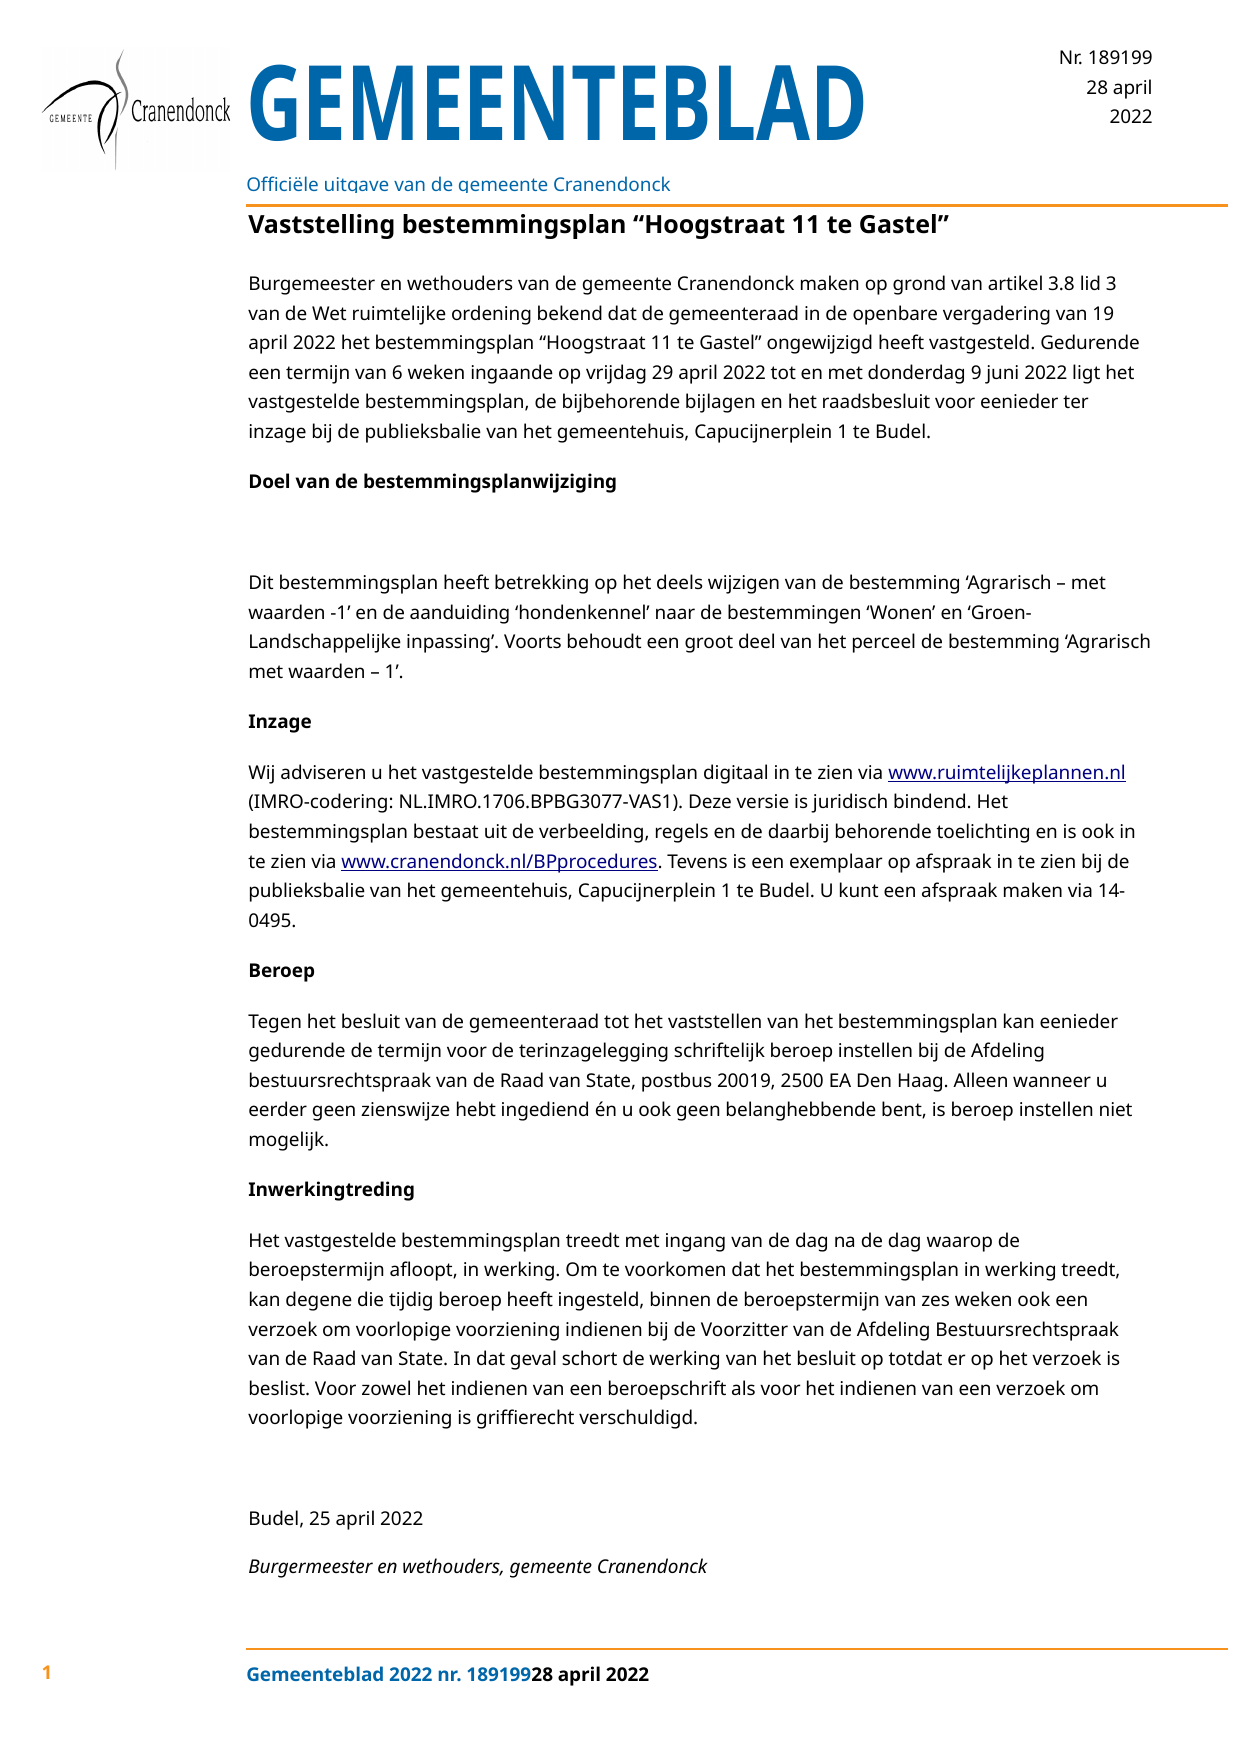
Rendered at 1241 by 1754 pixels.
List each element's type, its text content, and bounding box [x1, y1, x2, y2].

text Burgermeester en wethouders, gemeente Cranendonck [248, 1553, 1152, 1579]
text Doel van de bestemmingsplanwijziging [248, 469, 1152, 494]
text Beroep [248, 957, 1152, 983]
text Tegen het besluit van de gemeenteraad tot het vaststellen van het bestemmingsplan kan eenieder gedurende de termijn voor de terinzagelegging schriftelijk beroep instellen bij de Afdeling bestuursrechtspraak van de Raad van State, postbus 20019, 2500 EA Den Haag. Alleen wanneer u eerder geen zienswijze hebt ingediend én u ook geen belanghebbende bent, is beroep instellen niet mogelijk. [248, 1008, 1152, 1152]
text Dit bestemmingsplan heeft betrekking op het deels wijzigen van de bestemming ‘Agrarisch – met waarden -1’ en de aanduiding ‘hondenkennel’ naar de bestemmingen ‘Wonen’ en ‘Groen-Landschappelijke inpassing’. Voorts behoudt een groot deel van het perceel de bestemming ‘Agrarisch met waarden – 1’. [248, 569, 1152, 684]
text Wij adviseren u het vastgestelde bestemmingsplan digitaal in te zien via www.ruimtelijkeplannen.nl (IMRO-codering: NL.IMRO.1706.BPBG3077-VAS1). Deze versie is juridisch bindend. Het bestemmingsplan bestaat uit de verbeelding, regels en de daarbij behorende toelichting en is ook in te zien via www.cranendonck.nl/BPprocedures. Tevens is een exemplaar op afspraak in te zien bij de publieksbalie van het gemeentehuis, Capucijnerplein 1 te Budel. U kunt een afspraak maken via 14-0495. [248, 759, 1152, 933]
picture [41, 47, 231, 172]
text Inzage [248, 709, 1152, 734]
text Vaststelling bestemmingsplan “Hoogstraat 11 te Gastel” [248, 207, 1152, 241]
text Budel, 25 april 2022 [248, 1505, 1152, 1531]
text Inwerkingtreding [248, 1177, 1152, 1202]
text Burgemeester en wethouders van de gemeente Cranendonck maken op grond van artikel 3.8 lid 3 van de Wet ruimtelijke ordening bekend dat de gemeenteraad in de openbare vergadering van 19 april 2022 het bestemmingsplan “Hoogstraat 11 te Gastel” ongewijzigd heeft vastgesteld. Gedurende een termijn van 6 weken ingaande op vrijdag 29 april 2022 tot en met donderdag 9 juni 2022 ligt het vastgestelde bestemmingsplan, de bijbehorende bijlagen en het raadsbesluit voor eenieder ter inzage bij de publieksbalie van het gemeentehuis, Capucijnerplein 1 te Budel. [248, 270, 1152, 444]
text Het vastgestelde bestemmingsplan treedt met ingang van de dag na de dag waarop de beroepstermijn afloopt, in werking. Om te voorkomen dat het bestemmingsplan in werking treedt, kan degene die tijdig beroep heeft ingesteld, binnen de beroepstermijn van zes weken ook een verzoek om voorlopige voorziening indienen bij de Voorzitter van de Afdeling Bestuursrechtspraak van de Raad van State. In dat geval schort de werking van het besluit op totdat er op het verzoek is beslist. Voor zowel het indienen van een beroepschrift als voor het indienen van een verzoek om voorlopige voorziening is griffierecht verschuldigd. [248, 1227, 1152, 1430]
